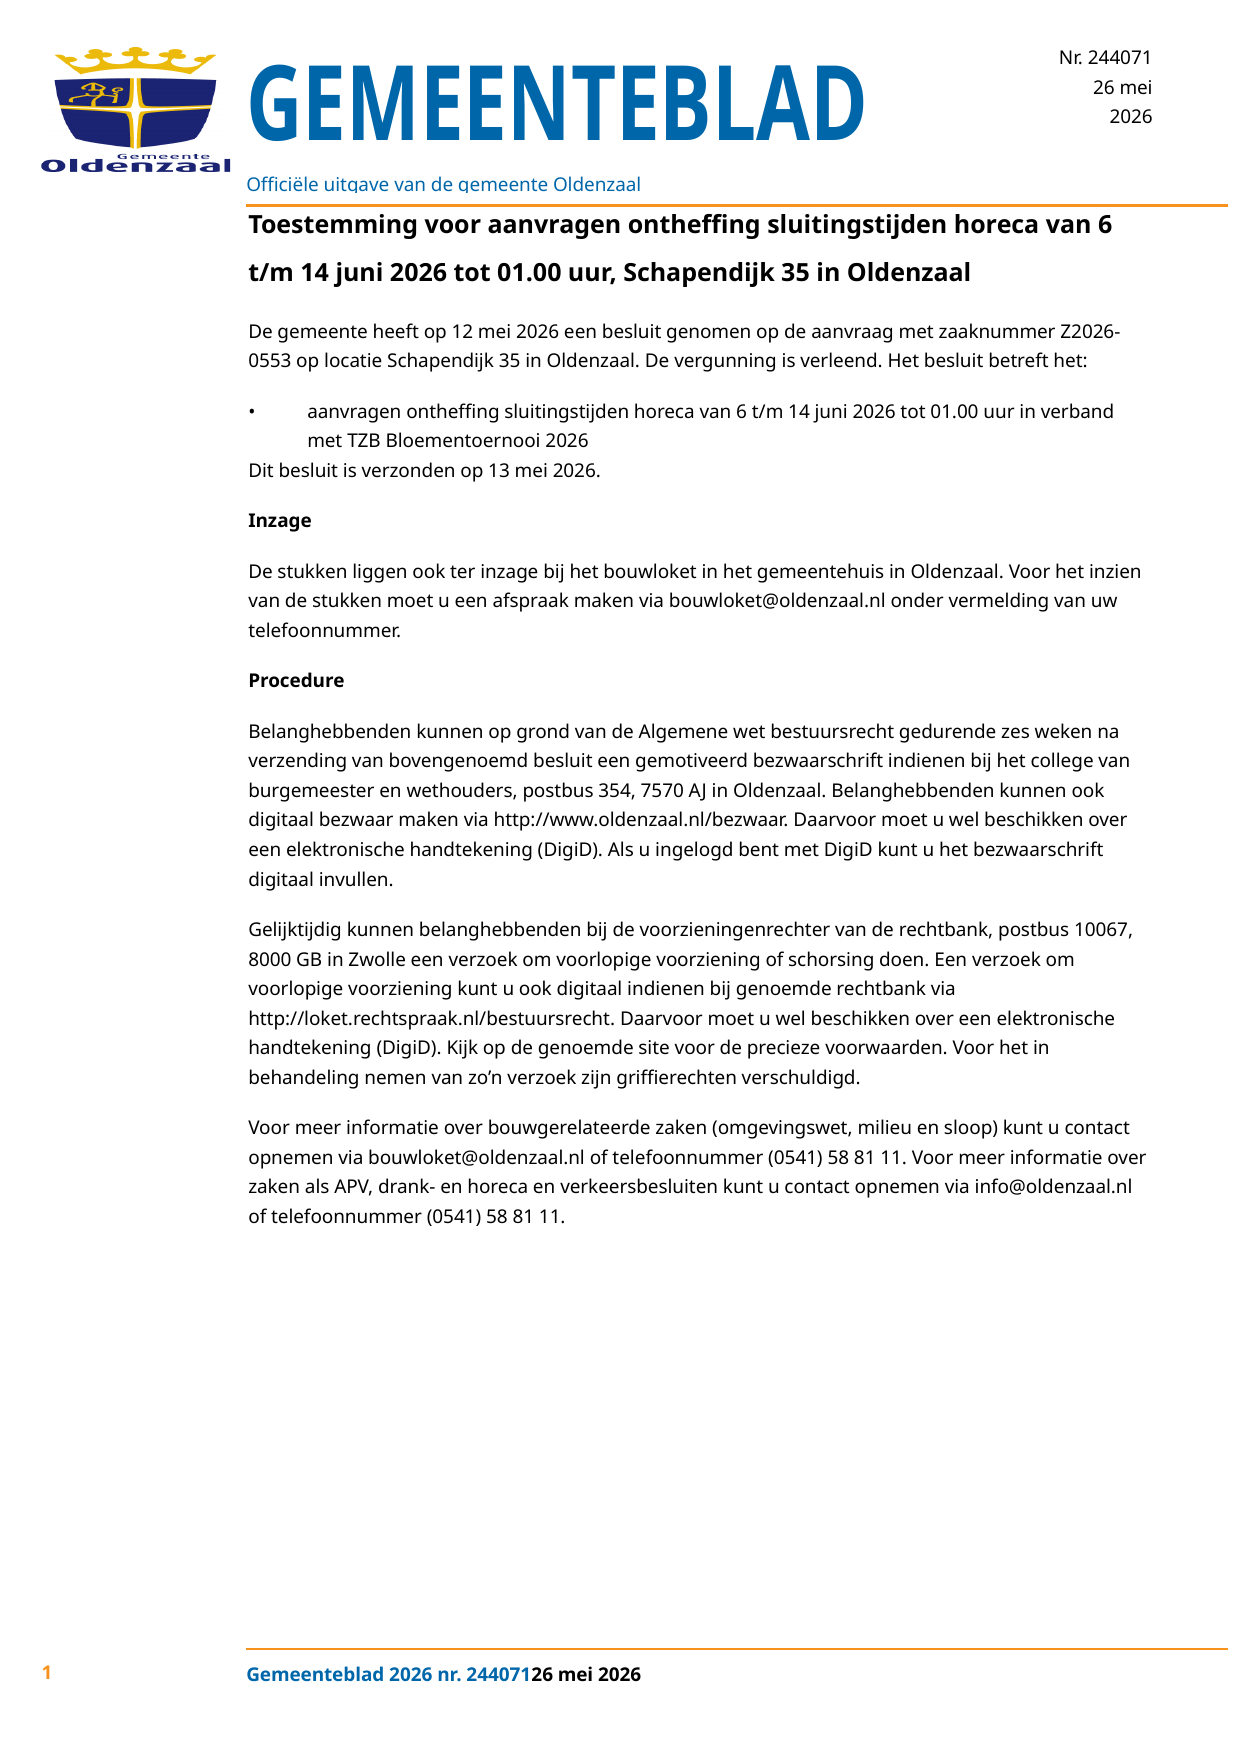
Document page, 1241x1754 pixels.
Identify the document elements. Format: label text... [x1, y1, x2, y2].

text Procedure [248, 667, 1152, 693]
picture [41, 47, 231, 172]
text De stukken liggen ook ter inzage bij het bouwloket in het gemeentehuis in Oldenzaal. Voor het inzien van de stukken moet u een afspraak maken via bouwloket@oldenzaal.nl onder vermelding van uw telefoonnummer. [248, 558, 1152, 643]
text Toestemming voor aanvragen ontheffing sluitingstijden horeca van 6 t/m 14 juni 2026 tot 01.00 uur, Schapendijk 35 in Oldenzaal [248, 207, 1152, 288]
text Belanghebbenden kunnen op grond van de Algemene wet bestuursrecht gedurende zes weken na verzending van bovengenoemd besluit een gemotiveerd bezwaarschrift indienen bij het college van burgemeester en wethouders, postbus 354, 7570 AJ in Oldenzaal. Belanghebbenden kunnen ook digitaal bezwaar maken via http://www.oldenzaal.nl/bezwaar. Daarvoor moet u wel beschikken over een elektronische handtekening (DigiD). Als u ingelogd bent met DigiD kunt u het bezwaarschrift digitaal invullen. [248, 718, 1152, 892]
text Gelijktijdig kunnen belanghebbenden bij de voorzieningenrechter van de rechtbank, postbus 10067, 8000 GB in Zwolle een verzoek om voorlopige voorziening of schorsing doen. Een verzoek om voorlopige voorziening kunt u ook digitaal indienen bij genoemde rechtbank via http://loket.rechtspraak.nl/bestuursrecht. Daarvoor moet u wel beschikken over een elektronische handtekening (DigiD). Kijk op de genoemde site voor de precieze voorwaarden. Voor het in behandeling nemen van zo’n verzoek zijn griffierechten verschuldigd. [248, 916, 1152, 1090]
text Inzage [248, 507, 1152, 533]
text Voor meer informatie over bouwgerelateerde zaken (omgevingswet, milieu en sloop) kunt u contact opnemen via bouwloket@oldenzaal.nl of telefoonnummer (0541) 58 81 11. Voor meer informatie over zaken als APV, drank- en horeca en verkeersbesluiten kunt u contact opnemen via info@oldenzaal.nl of telefoonnummer (0541) 58 81 11. [248, 1114, 1152, 1229]
text Dit besluit is verzonden op 13 mei 2026. [248, 457, 1152, 483]
list aanvragen ontheffing sluitingstijden horeca van 6 t/m 14 juni 2026 tot 01.00 uur in verband met TZB Bloementoernooi 2026 [248, 398, 1152, 453]
text De gemeente heeft op 12 mei 2026 een besluit genomen op de aanvraag met zaaknummer Z2026-0553 op locatie Schapendijk 35 in Oldenzaal. De vergunning is verleend. Het besluit betreft het: [248, 318, 1152, 373]
